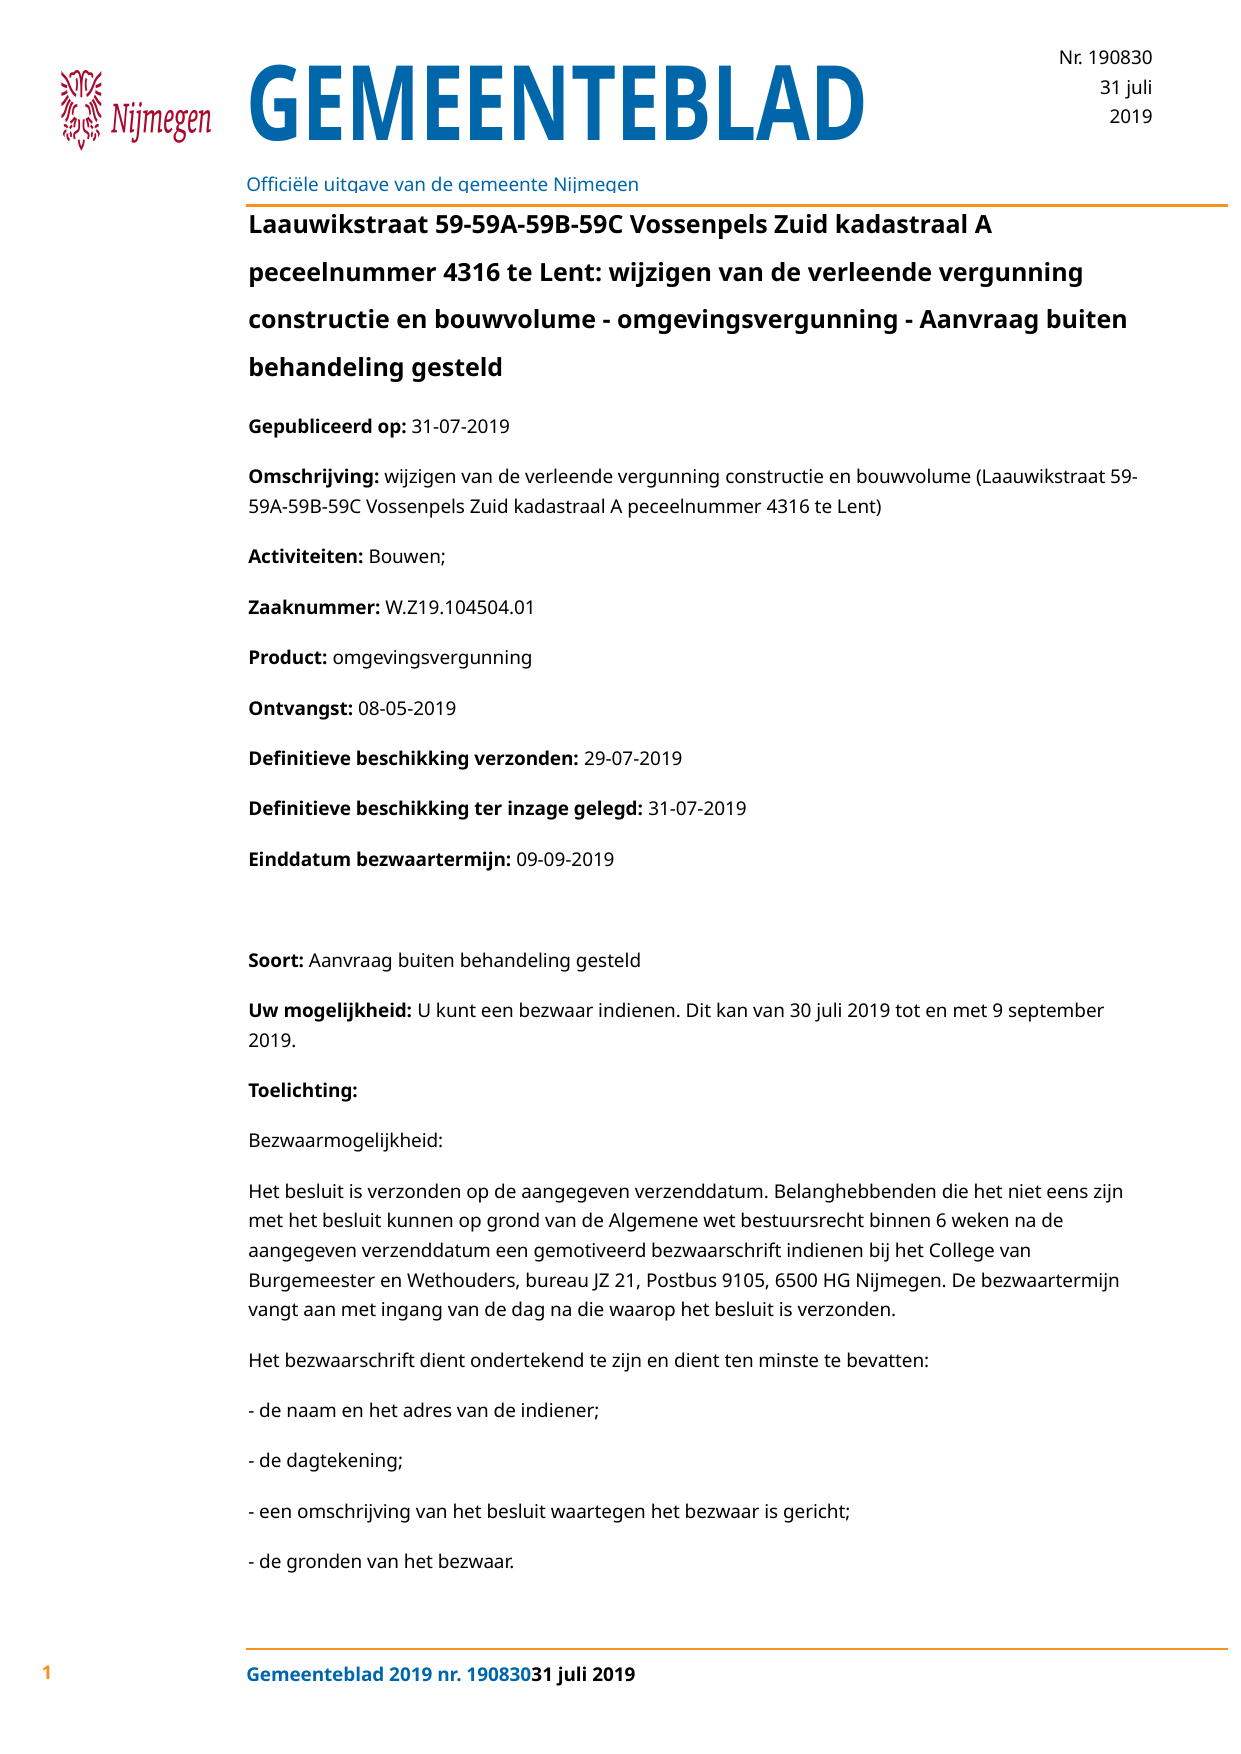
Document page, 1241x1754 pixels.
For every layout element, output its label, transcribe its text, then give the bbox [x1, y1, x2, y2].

text Zaaknummer: W.Z19.104504.01 [248, 594, 1152, 620]
text Gepubliceerd op: 31-07-2019 [248, 413, 1152, 439]
text - een omschrijving van het besluit waartegen het bezwaar is gericht; [248, 1498, 1152, 1524]
text Bezwaarmogelijkheid: [248, 1128, 1152, 1153]
text Einddatum bezwaartermijn: 09-09-2019 [248, 846, 1152, 872]
text Activiteiten: Bouwen; [248, 543, 1152, 569]
text Product: omgevingsvergunning [248, 644, 1152, 670]
picture [41, 47, 231, 172]
text - de dagtekening; [248, 1448, 1152, 1473]
text - de naam en het adres van de indiener; [248, 1397, 1152, 1423]
text Soort: Aanvraag buiten behandeling gesteld [248, 947, 1152, 973]
text Toelichting: [248, 1077, 1152, 1103]
text Het bezwaarschrift dient ondertekend te zijn en dient ten minste te bevatten: [248, 1347, 1152, 1373]
text Het besluit is verzonden op de aangegeven verzenddatum. Belanghebbenden die het niet eens zijn met het besluit kunnen op grond van de Algemene wet bestuursrecht binnen 6 weken na de aangegeven verzenddatum een gemotiveerd bezwaarschrift indienen bij het College van Burgemeester en Wethouders, bureau JZ 21, Postbus 9105, 6500 HG Nijmegen. De bezwaartermijn vangt aan met ingang van de dag na die waarop het besluit is verzonden. [248, 1178, 1152, 1322]
text Uw mogelijkheid: U kunt een bezwaar indienen. Dit kan van 30 juli 2019 tot en met 9 september 2019. [248, 997, 1152, 1053]
text Definitieve beschikking verzonden: 29-07-2019 [248, 745, 1152, 771]
text Omschrijving: wijzigen van de verleende vergunning constructie en bouwvolume (Laauwikstraat 59-59A-59B-59C Vossenpels Zuid kadastraal A peceelnummer 4316 te Lent) [248, 463, 1152, 519]
text Laauwikstraat 59-59A-59B-59C Vossenpels Zuid kadastraal A peceelnummer 4316 te Lent: wijzigen van de verleende vergunning constructie en bouwvolume - omgevingsvergunning - Aanvraag buiten behandeling gesteld [248, 207, 1152, 384]
text Ontvangst: 08-05-2019 [248, 695, 1152, 721]
text - de gronden van het bezwaar. [248, 1548, 1152, 1574]
text Definitieve beschikking ter inzage gelegd: 31-07-2019 [248, 796, 1152, 821]
